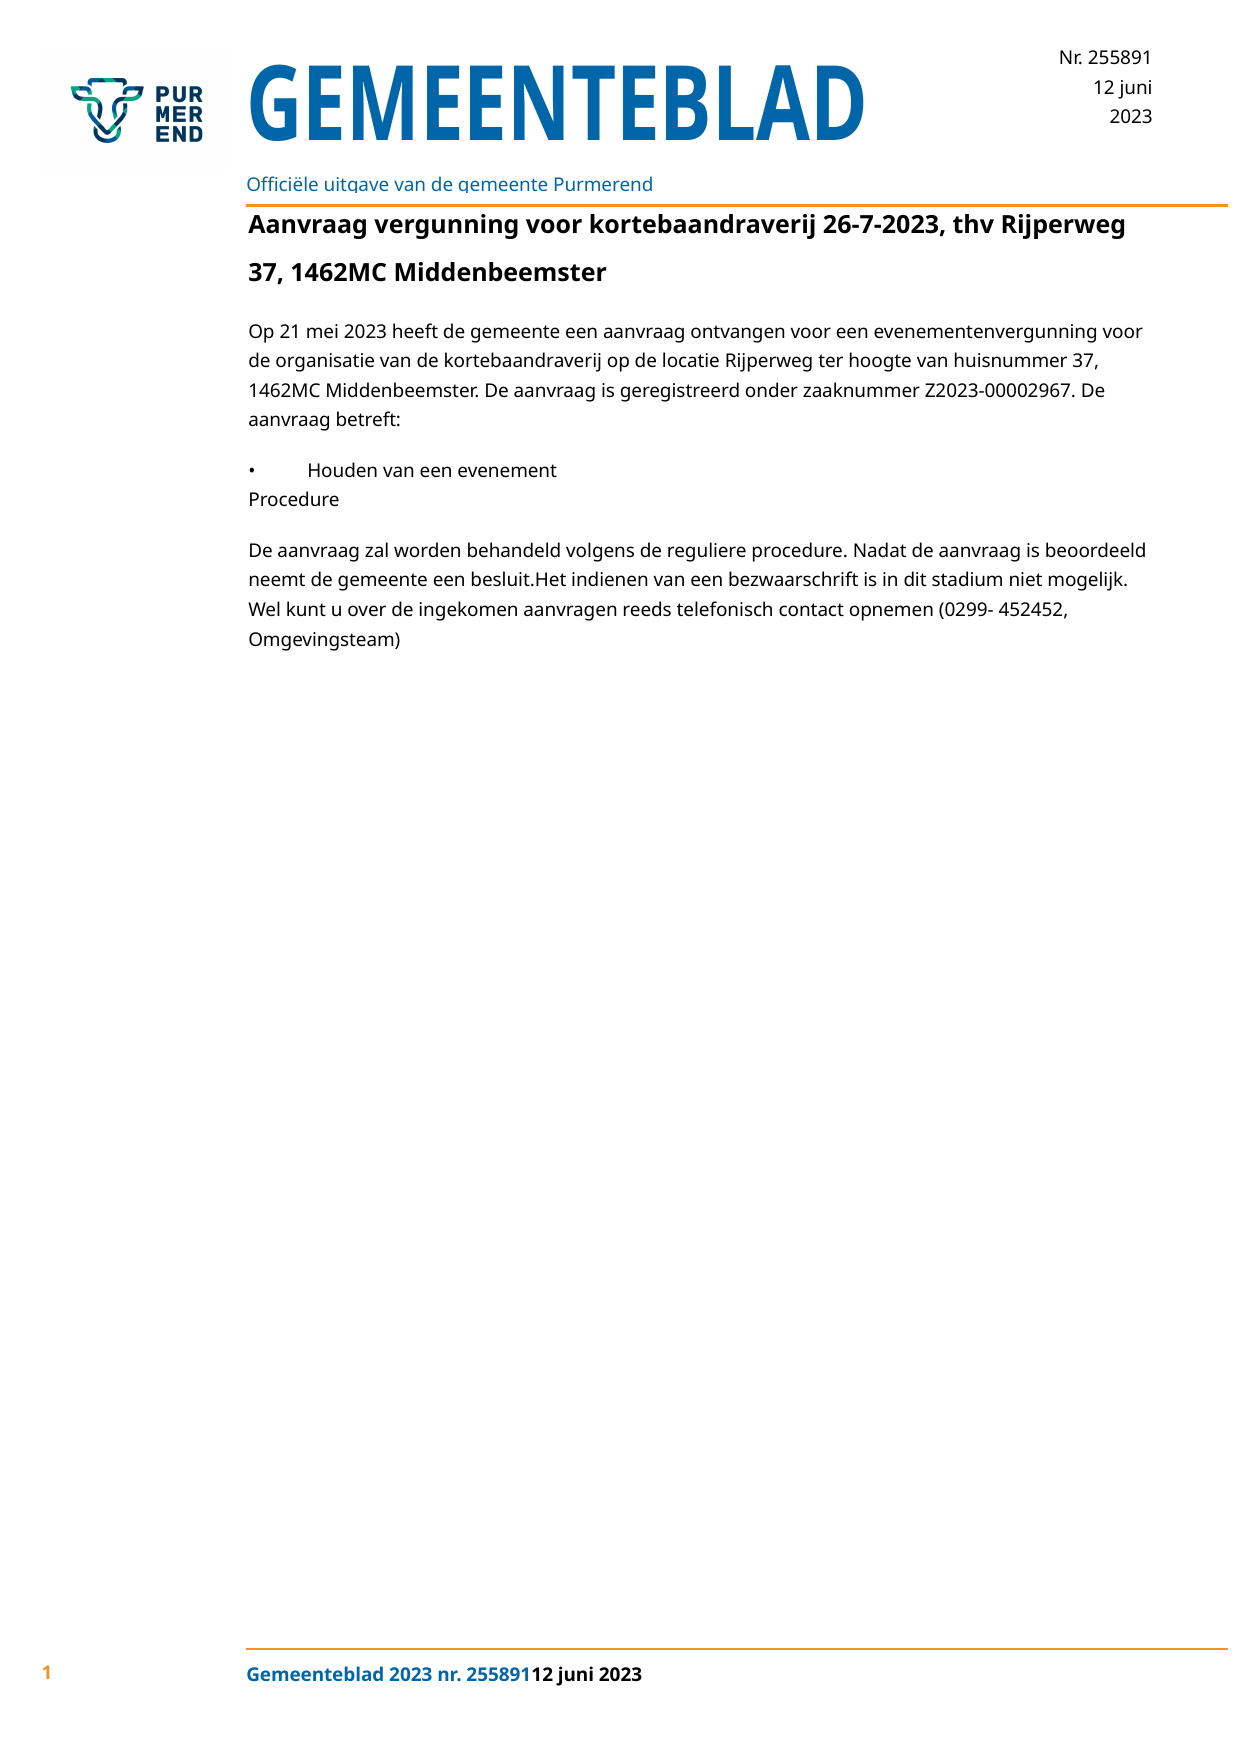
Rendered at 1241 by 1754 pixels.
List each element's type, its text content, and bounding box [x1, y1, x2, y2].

text De aanvraag zal worden behandeld volgens de reguliere procedure. Nadat de aanvraag is beoordeeld neemt de gemeente een besluit.Het indienen van een bezwaarschrift is in dit stadium niet mogelijk. Wel kunt u over de ingekomen aanvragen reeds telefonisch contact opnemen (0299- 452452, Omgevingsteam) [248, 537, 1152, 652]
list Houden van een evenement [248, 457, 1152, 483]
text Procedure [248, 487, 1152, 512]
text Aanvraag vergunning voor kortebaandraverij 26-7-2023, thv Rijperweg 37, 1462MC Middenbeemster [248, 207, 1152, 288]
text Op 21 mei 2023 heeft de gemeente een aanvraag ontvangen voor een evenementenvergunning voor de organisatie van de kortebaandraverij op de locatie Rijperweg ter hoogte van huisnummer 37, 1462MC Middenbeemster. De aanvraag is geregistreerd onder zaaknummer Z2023-00002967. De aanvraag betreft: [248, 318, 1152, 432]
picture [41, 47, 231, 172]
